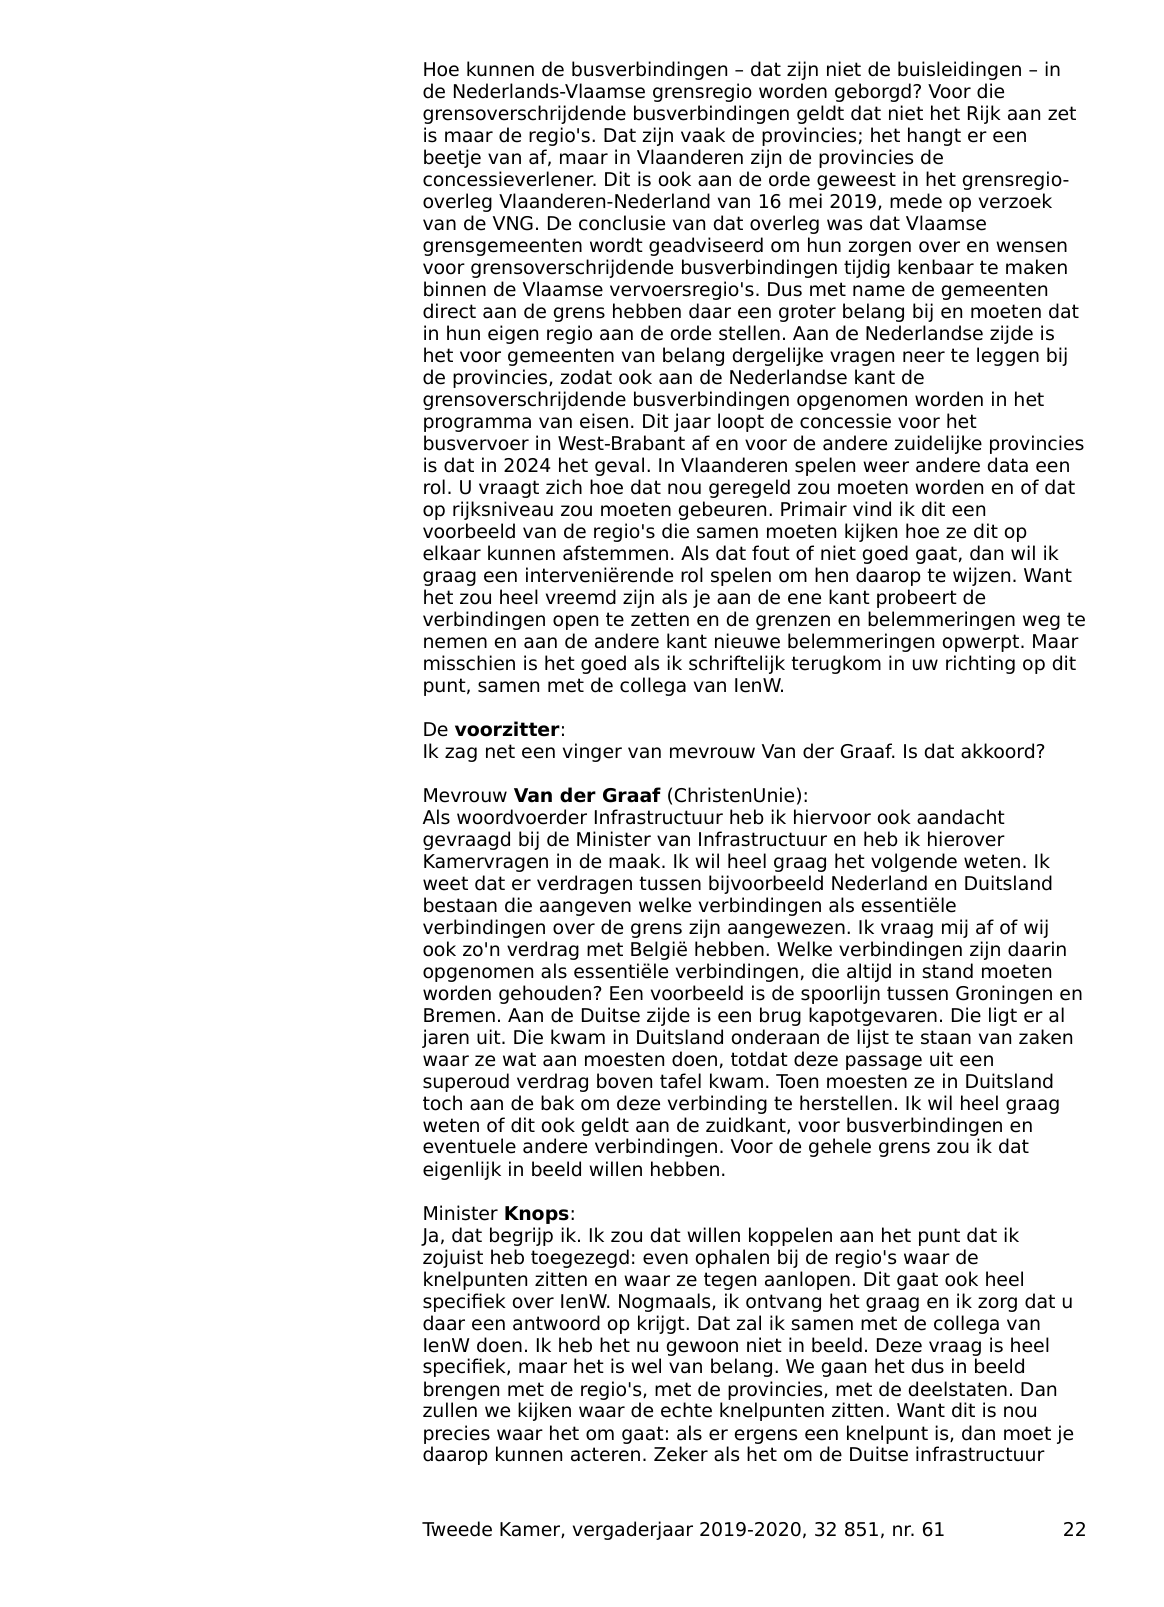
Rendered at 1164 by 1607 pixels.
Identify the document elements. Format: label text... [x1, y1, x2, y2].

text Minister Knops: [422, 1203, 1087, 1224]
text Als woordvoerder Infrastructuur heb ik hiervoor ook aandacht gevraagd bij de Minister van Infrastructuur en heb ik hierover Kamervragen in de maak. Ik wil heel graag het volgende weten. Ik weet dat er verdragen tussen bijvoorbeeld Nederland en Duitsland bestaan die aangeven welke verbindingen als essentiële verbindingen over de grens zijn aangewezen. Ik vraag mij af of wij ook zo'n verdrag met België hebben. Welke verbindingen zijn daarin opgenomen als essentiële verbindingen, die altijd in stand moeten worden gehouden? Een voorbeeld is de spoorlijn tussen Groningen en Bremen. Aan de Duitse zijde is een brug kapotgevaren. Die ligt er al jaren uit. Die kwam in Duitsland onderaan de lijst te staan van zaken waar ze wat aan moesten doen, totdat deze passage uit een superoud verdrag boven tafel kwam. Toen moesten ze in Duitsland toch aan de bak om deze verbinding te herstellen. Ik wil heel graag weten of dit ook geldt aan de zuidkant, voor busverbindingen en eventuele andere verbindingen. Voor de gehele grens zou ik dat eigenlijk in beeld willen hebben. [422, 807, 1087, 1180]
text Ja, dat begrijp ik. Ik zou dat willen koppelen aan het punt dat ik zojuist heb toegezegd: even ophalen bij de regio's waar de knelpunten zitten en waar ze tegen aanlopen. Dit gaat ook heel specifiek over IenW. Nogmaals, ik ontvang het graag en ik zorg dat u daar een antwoord op krijgt. Dat zal ik samen met de collega van IenW doen. Ik heb het nu gewoon niet in beeld. Deze vraag is heel specifiek, maar het is wel van belang. We gaan het dus in beeld brengen met de regio's, met de provincies, met de deelstaten. Dan zullen we kijken waar de echte knelpunten zitten. Want dit is nou precies waar het om gaat: als er ergens een knelpunt is, dan moet je daarop kunnen acteren. Zeker als het om de Duitse infrastructuur [422, 1224, 1087, 1466]
text Hoe kunnen de busverbindingen – dat zijn niet de buisleidingen – in de Nederlands-Vlaamse grensregio worden geborgd? Voor die grensoverschrijdende busverbindingen geldt dat niet het Rijk aan zet is maar de regio's. Dat zijn vaak de provincies; het hangt er een beetje van af, maar in Vlaanderen zijn de provincies de concessieverlener. Dit is ook aan de orde geweest in het grensregio-overleg Vlaanderen-Nederland van 16 mei 2019, mede op verzoek van de VNG. De conclusie van dat overleg was dat Vlaamse grensgemeenten wordt geadviseerd om hun zorgen over en wensen voor grensoverschrijdende busverbindingen tijdig kenbaar te maken binnen de Vlaamse vervoersregio's. Dus met name de gemeenten direct aan de grens hebben daar een groter belang bij en moeten dat in hun eigen regio aan de orde stellen. Aan de Nederlandse zijde is het voor gemeenten van belang dergelijke vragen neer te leggen bij de provincies, zodat ook aan de Nederlandse kant de grensoverschrijdende busverbindingen opgenomen worden in het programma van eisen. Dit jaar loopt de concessie voor het busvervoer in West-Brabant af en voor de andere zuidelijke provincies is dat in 2024 het geval. In Vlaanderen spelen weer andere data een rol. U vraagt zich hoe dat nou geregeld zou moeten worden en of dat op rijksniveau zou moeten gebeuren. Primair vind ik dit een voorbeeld van de regio's die samen moeten kijken hoe ze dit op elkaar kunnen afstemmen. Als dat fout of niet goed gaat, dan wil ik graag een interveniërende rol spelen om hen daarop te wijzen. Want het zou heel vreemd zijn als je aan de ene kant probeert de verbindingen open te zetten en de grenzen en belemmeringen weg te nemen en aan de andere kant nieuwe belemmeringen opwerpt. Maar misschien is het goed als ik schriftelijk terugkom in uw richting op dit punt, samen met de collega van IenW. [422, 59, 1087, 696]
text Ik zag net een vinger van mevrouw Van der Graaf. Is dat akkoord? [422, 741, 1087, 763]
text De voorzitter: [422, 719, 1087, 741]
text Mevrouw Van der Graaf (ChristenUnie): [422, 785, 1087, 807]
